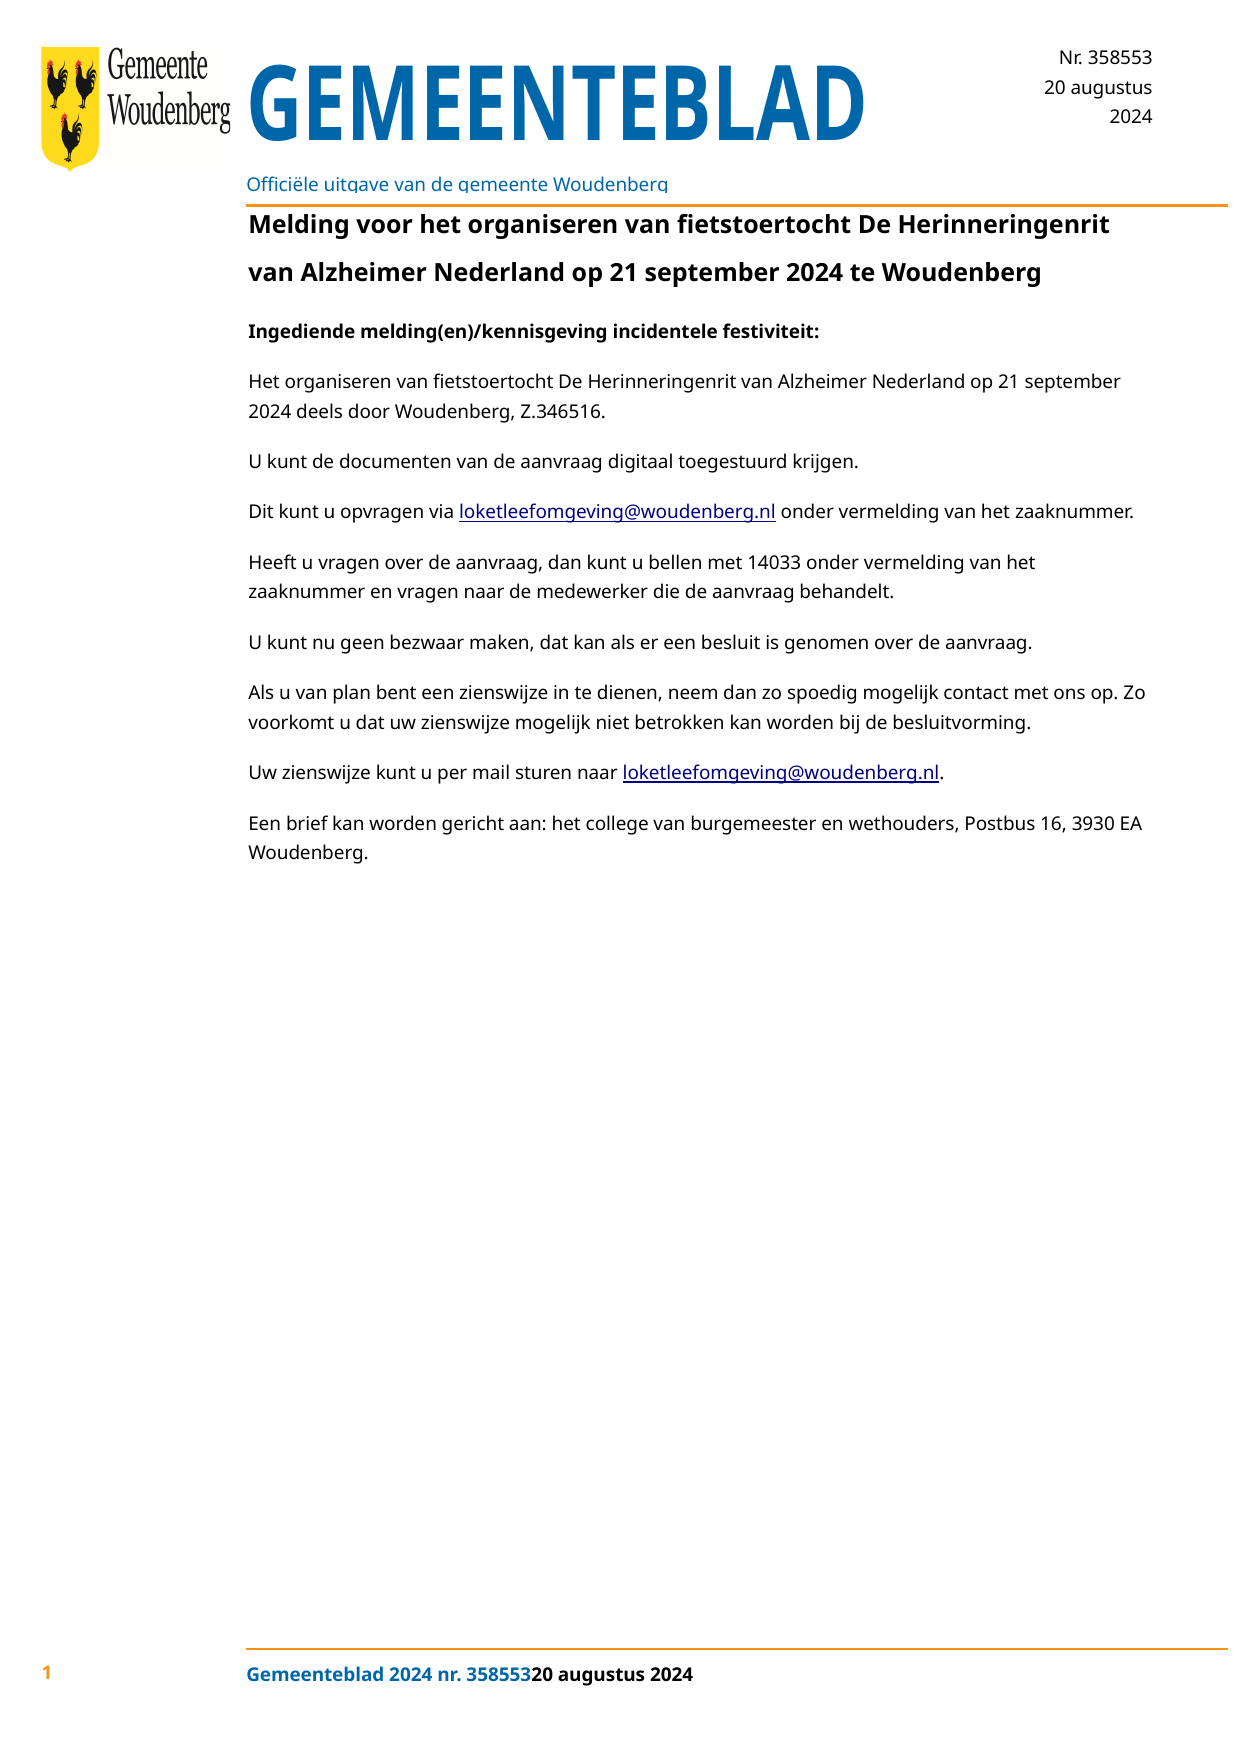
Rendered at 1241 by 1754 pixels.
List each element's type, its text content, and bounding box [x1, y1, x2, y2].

text Uw zienswijze kunt u per mail sturen naar loketleefomgeving@woudenberg.nl. [248, 759, 1152, 785]
text Als u van plan bent een zienswijze in te dienen, neem dan zo spoedig mogelijk contact met ons op. Zo voorkomt u dat uw zienswijze mogelijk niet betrokken kan worden bij de besluitvorming. [248, 679, 1152, 735]
picture [41, 47, 231, 172]
text Een brief kan worden gericht aan: het college van burgemeester en wethouders, Postbus 16, 3930 EA Woudenberg. [248, 810, 1152, 865]
text Melding voor het organiseren van fietstoertocht De Herinneringenrit van Alzheimer Nederland op 21 september 2024 te Woudenberg [248, 207, 1152, 288]
text Het organiseren van fietstoertocht De Herinneringenrit van Alzheimer Nederland op 21 september 2024 deels door Woudenberg, Z.346516. [248, 368, 1152, 424]
text Dit kunt u opvragen via loketleefomgeving@woudenberg.nl onder vermelding van het zaaknummer. [248, 499, 1152, 524]
text Heeft u vragen over de aanvraag, dan kunt u bellen met 14033 onder vermelding van het zaaknummer en vragen naar de medewerker die de aanvraag behandelt. [248, 549, 1152, 604]
text Ingediende melding(en)/kennisgeving incidentele festiviteit: [248, 318, 1152, 344]
text U kunt nu geen bezwaar maken, dat kan als er een besluit is genomen over de aanvraag. [248, 629, 1152, 655]
text U kunt de documenten van de aanvraag digitaal toegestuurd krijgen. [248, 448, 1152, 474]
